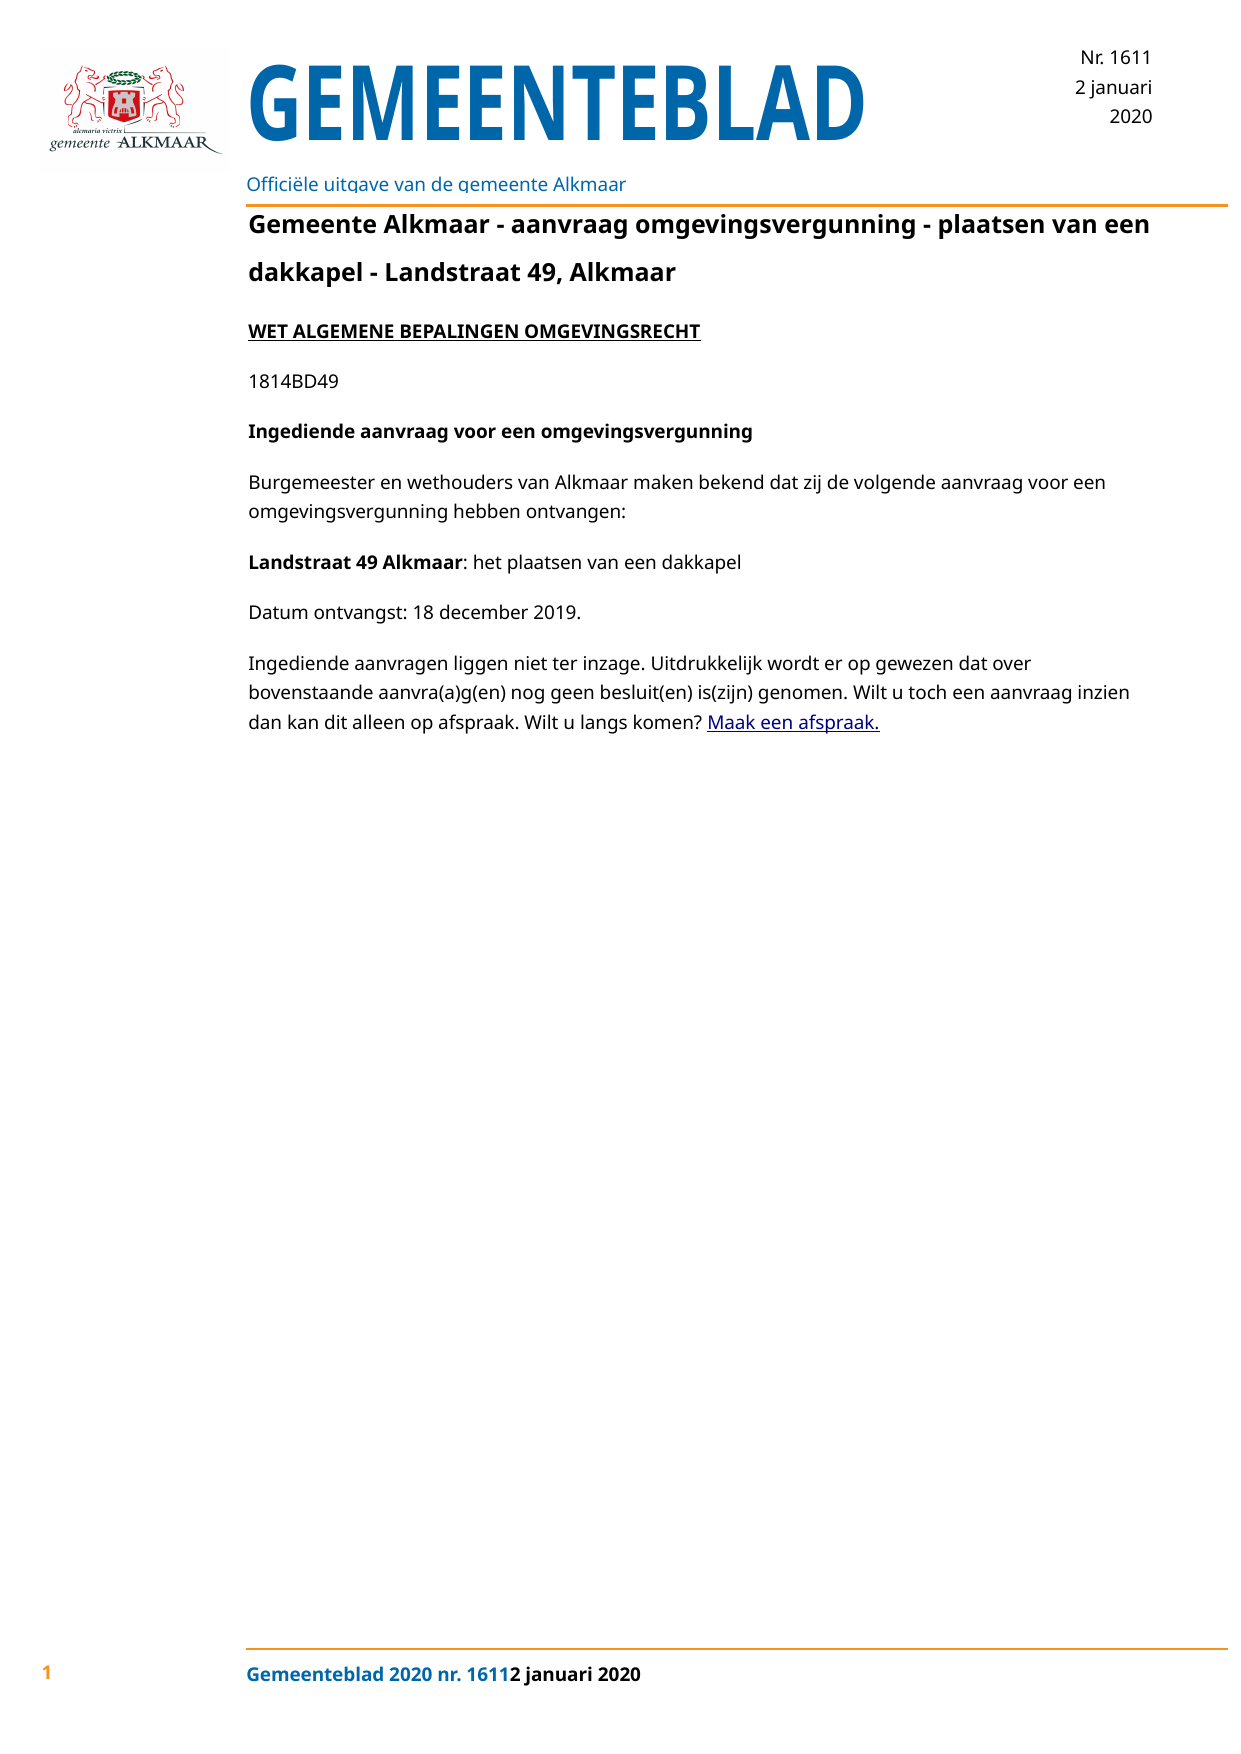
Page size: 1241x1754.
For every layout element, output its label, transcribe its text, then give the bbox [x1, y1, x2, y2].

text Landstraat 49 Alkmaar: het plaatsen van een dakkapel [248, 549, 1152, 575]
text Datum ontvangst: 18 december 2019. [248, 599, 1152, 625]
text Ingediende aanvragen liggen niet ter inzage. Uitdrukkelijk wordt er op gewezen dat over bovenstaande aanvra(a)g(en) nog geen besluit(en) is(zijn) genomen. Wilt u toch een aanvraag inzien dan kan dit alleen op afspraak. Wilt u langs komen? Maak een afspraak. [248, 650, 1152, 735]
text WET ALGEMENE BEPALINGEN OMGEVINGSRECHT [248, 318, 1152, 344]
text 1814BD49 [248, 368, 1152, 394]
text Burgemeester en wethouders van Alkmaar maken bekend dat zij de volgende aanvraag voor een omgevingsvergunning hebben ontvangen: [248, 469, 1152, 524]
text Ingediende aanvraag voor een omgevingsvergunning [248, 419, 1152, 444]
picture [41, 47, 231, 172]
text Gemeente Alkmaar - aanvraag omgevingsvergunning - plaatsen van een dakkapel - Landstraat 49, Alkmaar [248, 207, 1152, 288]
